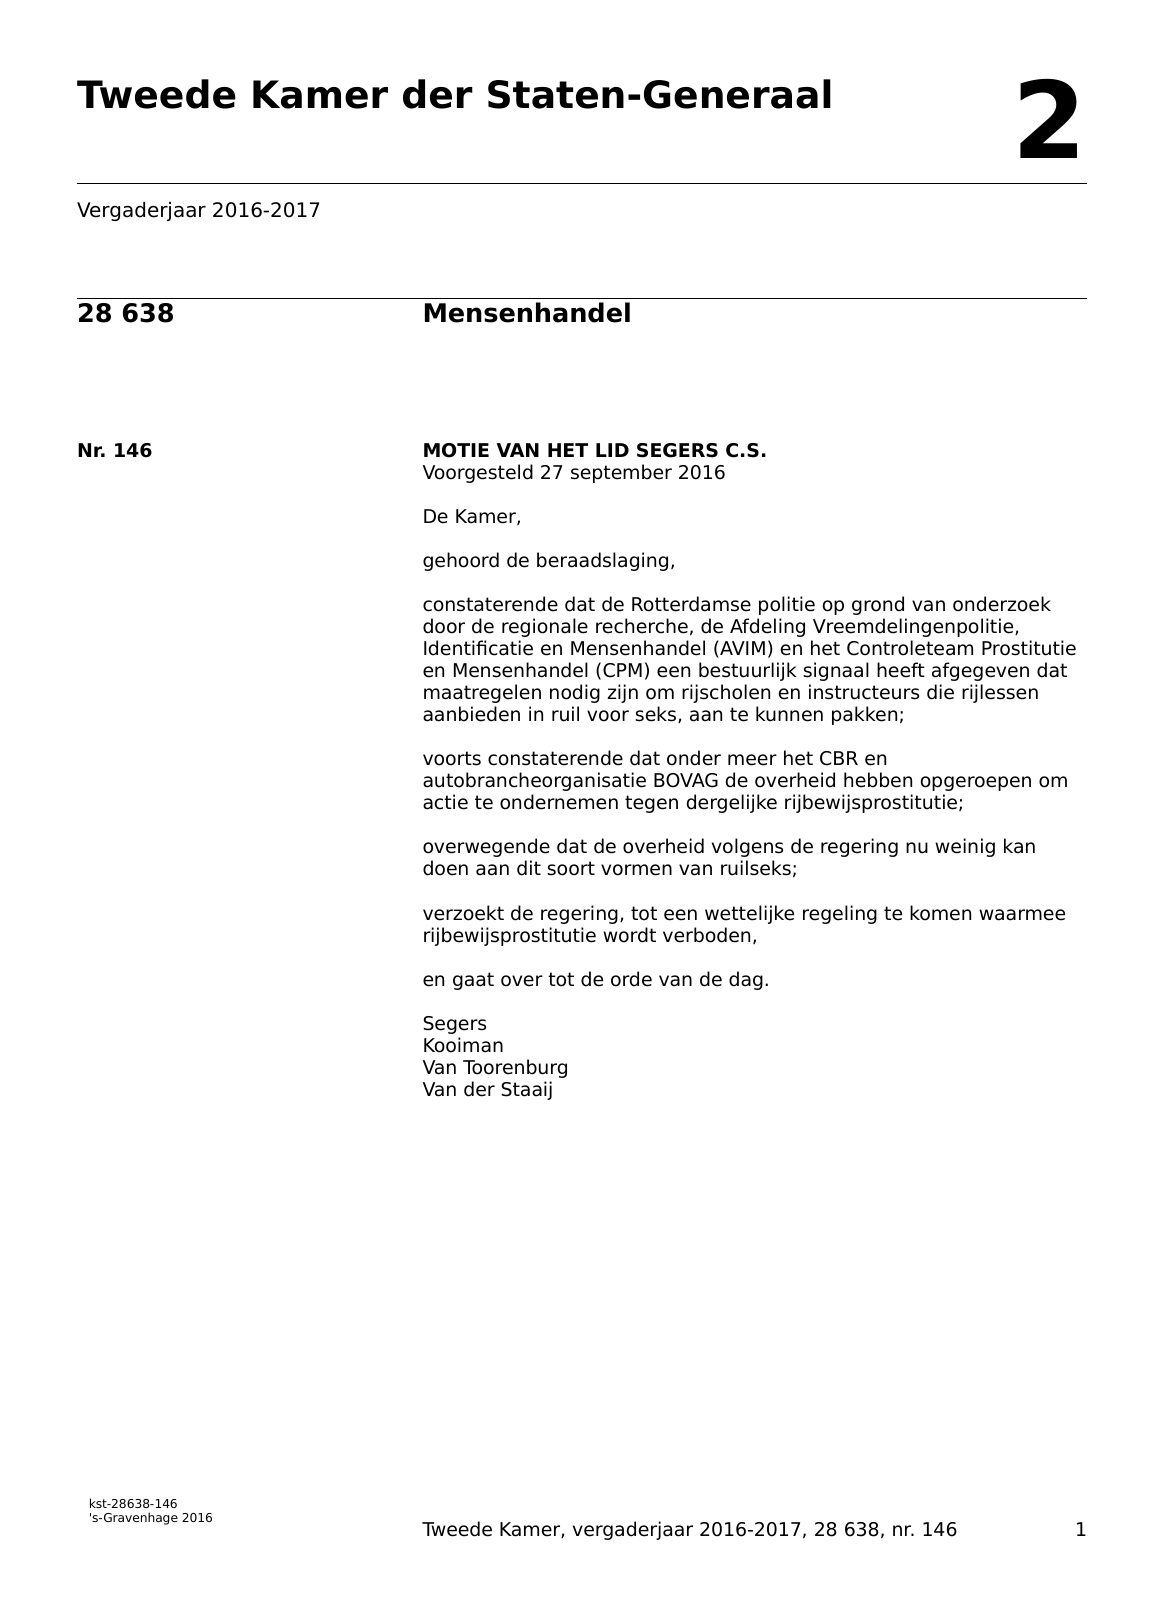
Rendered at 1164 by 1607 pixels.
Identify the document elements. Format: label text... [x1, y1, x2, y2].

subtitle 28 638 Mensenhandel [77, 299, 1087, 329]
text voorts constaterende dat onder meer het CBR en autobrancheorganisatie BOVAG de overheid hebben opgeroepen om actie te ondernemen tegen dergelijke rijbewijsprostitutie; [422, 748, 1087, 814]
text Voorgesteld 27 september 2016 [422, 462, 1087, 484]
text 's-Gravenhage 2016 [88, 1511, 323, 1525]
text overwegende dat de overheid volgens de regering nu weinig kan doen aan dit soort vormen van ruilseks; [422, 836, 1087, 880]
text gehoord de beraadslaging, [422, 550, 1087, 572]
text en gaat over tot de orde van de dag. [422, 969, 1087, 991]
subtitle Nr. 146 MOTIE VAN HET LID SEGERS C.S. [77, 440, 1087, 462]
text De Kamer, [422, 506, 1087, 528]
text kst-28638-146 [88, 1497, 323, 1511]
text verzoekt de regering, tot een wettelijke regeling te komen waarmee rijbewijsprostitutie wordt verboden, [422, 902, 1087, 946]
text Van Toorenburg [422, 1057, 1087, 1079]
text Segers [422, 1013, 1087, 1035]
text constaterende dat de Rotterdamse politie op grond van onderzoek door de regionale recherche, de Afdeling Vreemdelingenpolitie, Identificatie en Mensenhandel (AVIM) en het Controleteam Prostitutie en Mensenhandel (CPM) een bestuurlijk signaal heeft afgegeven dat maatregelen nodig zijn om rijscholen en instructeurs die rijlessen aanbieden in ruil voor seks, aan te kunnen pakken; [422, 594, 1087, 726]
table_header 2 [886, 59, 1087, 183]
table_cell Vergaderjaar 2016-2017 [77, 184, 1087, 298]
text Van der Staaij [422, 1079, 1087, 1101]
table_header Tweede Kamer der Staten-Generaal [77, 59, 886, 183]
text Kooiman [422, 1035, 1087, 1057]
